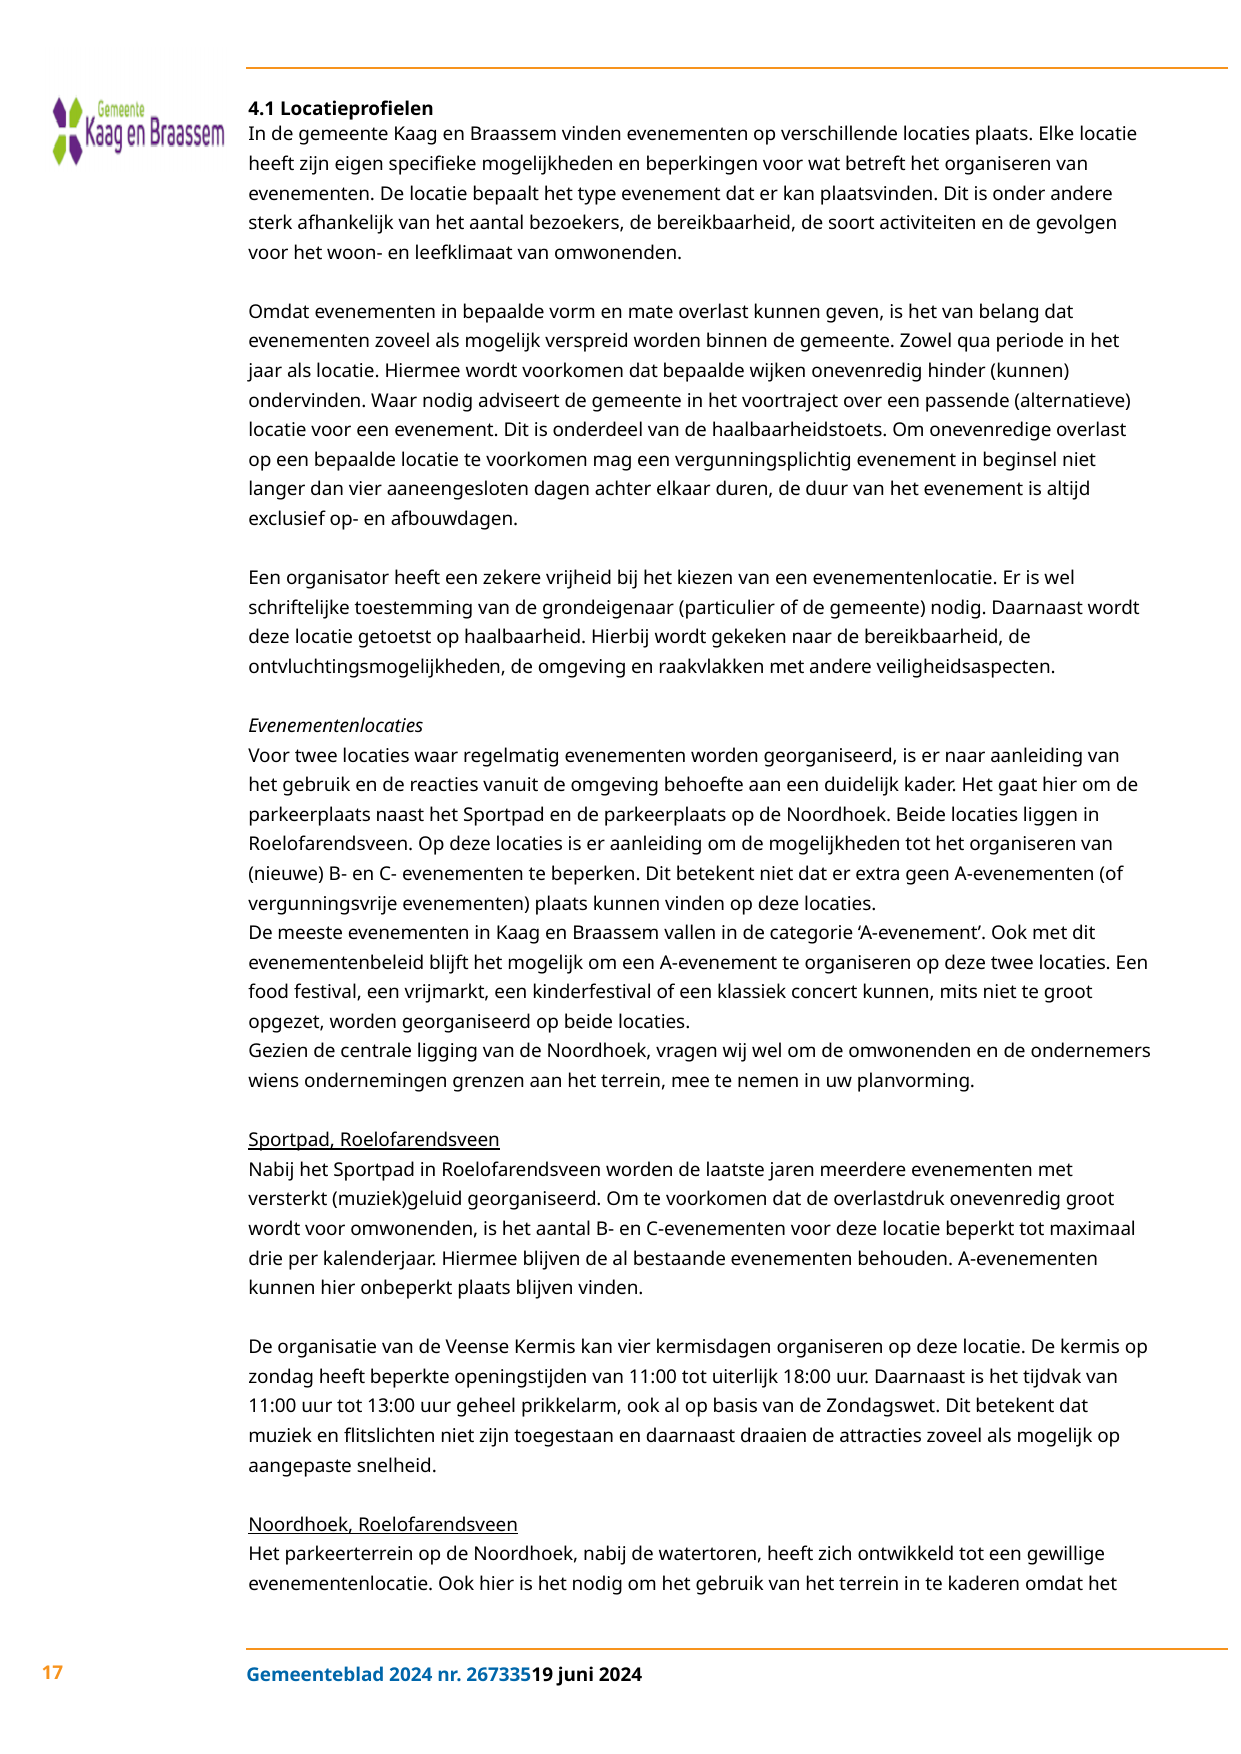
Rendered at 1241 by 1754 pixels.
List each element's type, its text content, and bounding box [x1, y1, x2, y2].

text In de gemeente Kaag en Braassem vinden evenementen op verschillende locaties plaats. Elke locatie heeft zijn eigen specifieke mogelijkheden en beperkingen voor wat betreft het organiseren van evenementen. De locatie bepaalt het type evenement dat er kan plaatsvinden. Dit is onder andere sterk afhankelijk van het aantal bezoekers, de bereikbaarheid, de soort activiteiten en de gevolgen voor het woon- en leefklimaat van omwonenden. [248, 121, 1152, 264]
text Voor twee locaties waar regelmatig evenementen worden georganiseerd, is er naar aanleiding van het gebruik en de reacties vanuit de omgeving behoefte aan een duidelijk kader. Het gaat hier om de parkeerplaats naast het Sportpad en de parkeerplaats op de Noordhoek. Beide locaties liggen in Roelofarendsveen. Op deze locaties is er aanleiding om de mogelijkheden tot het organiseren van (nieuwe) B- en C- evenementen te beperken. Dit betekent niet dat er extra geen A-evenementen (of vergunningsvrije evenementen) plaats kunnen vinden op deze locaties. [248, 742, 1152, 915]
text Nabij het Sportpad in Roelofarendsveen worden de laatste jaren meerdere evenementen met versterkt (muziek)geluid georganiseerd. Om te voorkomen dat de overlastdruk onevenredig groot wordt voor omwonenden, is het aantal B- en C-evenementen voor deze locatie beperkt tot maximaal drie per kalenderjaar. Hiermee blijven de al bestaande evenementen behouden. A-evenementen kunnen hier onbeperkt plaats blijven vinden. [248, 1156, 1152, 1300]
text 4.1 Locatieprofielen [248, 95, 1152, 121]
text Een organisator heeft een zekere vrijheid bij het kiezen van een evenementenlocatie. Er is wel schriftelijke toestemming van de grondeigenaar (particulier of de gemeente) nodig. Daarnaast wordt deze locatie getoetst op haalbaarheid. Hierbij wordt gekeken naar de bereikbaarheid, de ontvluchtingsmogelijkheden, de omgeving en raakvlakken met andere veiligheidsaspecten. [248, 564, 1152, 679]
text De organisatie van de Veense Kermis kan vier kermisdagen organiseren op deze locatie. De kermis op zondag heeft beperkte openingstijden van 11:00 tot uiterlijk 18:00 uur. Daarnaast is het tijdvak van 11:00 uur tot 13:00 uur geheel prikkelarm, ook al op basis van de Zondagswet. Dit betekent dat muziek en flitslichten niet zijn toegestaan en daarnaast draaien de attracties zoveel als mogelijk op aangepaste snelheid. [248, 1333, 1152, 1477]
text Het parkeerterrein op de Noordhoek, nabij de watertoren, heeft zich ontwikkeld tot een gewillige evenementenlocatie. Ook hier is het nodig om het gebruik van het terrein in te kaderen omdat het [248, 1541, 1152, 1596]
picture [41, 47, 231, 172]
text Evenementenlocaties [248, 712, 1152, 738]
text Noordhoek, Roelofarendsveen [248, 1511, 1152, 1537]
text Sportpad, Roelofarendsveen [248, 1126, 1152, 1152]
text Gezien de centrale ligging van de Noordhoek, vragen wij wel om de omwonenden en de ondernemers wiens ondernemingen grenzen aan het terrein, mee te nemen in uw planvorming. [248, 1038, 1152, 1093]
text Omdat evenementen in bepaalde vorm en mate overlast kunnen geven, is het van belang dat evenementen zoveel als mogelijk verspreid worden binnen de gemeente. Zowel qua periode in het jaar als locatie. Hiermee wordt voorkomen dat bepaalde wijken onevenredig hinder (kunnen) ondervinden. Waar nodig adviseert de gemeente in het voortraject over een passende (alternatieve) locatie voor een evenement. Dit is onderdeel van de haalbaarheidstoets. Om onevenredige overlast op een bepaalde locatie te voorkomen mag een vergunningsplichtig evenement in beginsel niet langer dan vier aaneengesloten dagen achter elkaar duren, de duur van het evenement is altijd exclusief op- en afbouwdagen. [248, 298, 1152, 531]
text De meeste evenementen in Kaag en Braassem vallen in de categorie ‘A-evenement’. Ook met dit evenementenbeleid blijft het mogelijk om een A-evenement te organiseren op deze twee locaties. Een food festival, een vrijmarkt, een kinderfestival of een klassiek concert kunnen, mits niet te groot opgezet, worden georganiseerd op beide locaties. [248, 919, 1152, 1034]
